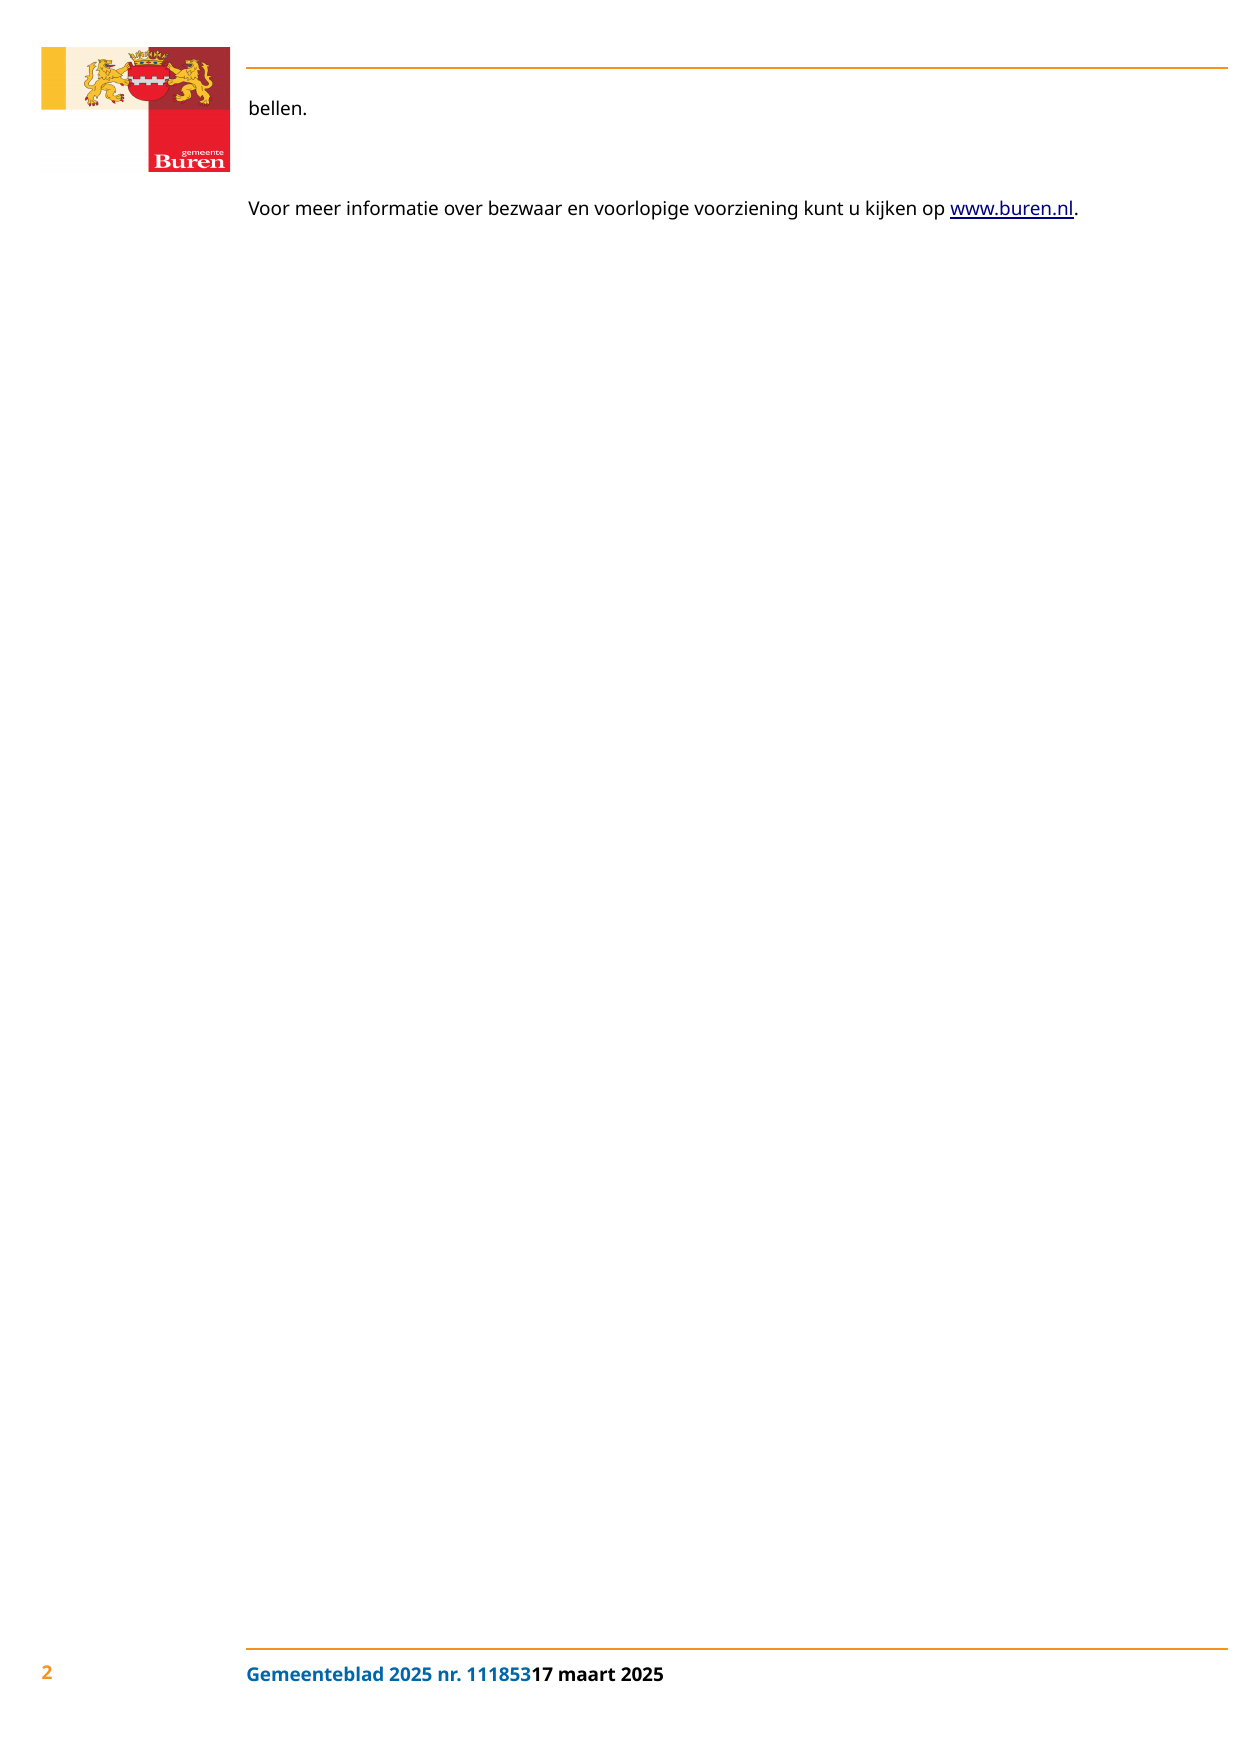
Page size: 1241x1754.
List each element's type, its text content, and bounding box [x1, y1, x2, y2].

text bellen. [248, 95, 1152, 121]
text Voor meer informatie over bezwaar en voorlopige voorziening kunt u kijken op www.buren.nl. [248, 196, 1152, 221]
picture [41, 47, 231, 172]
